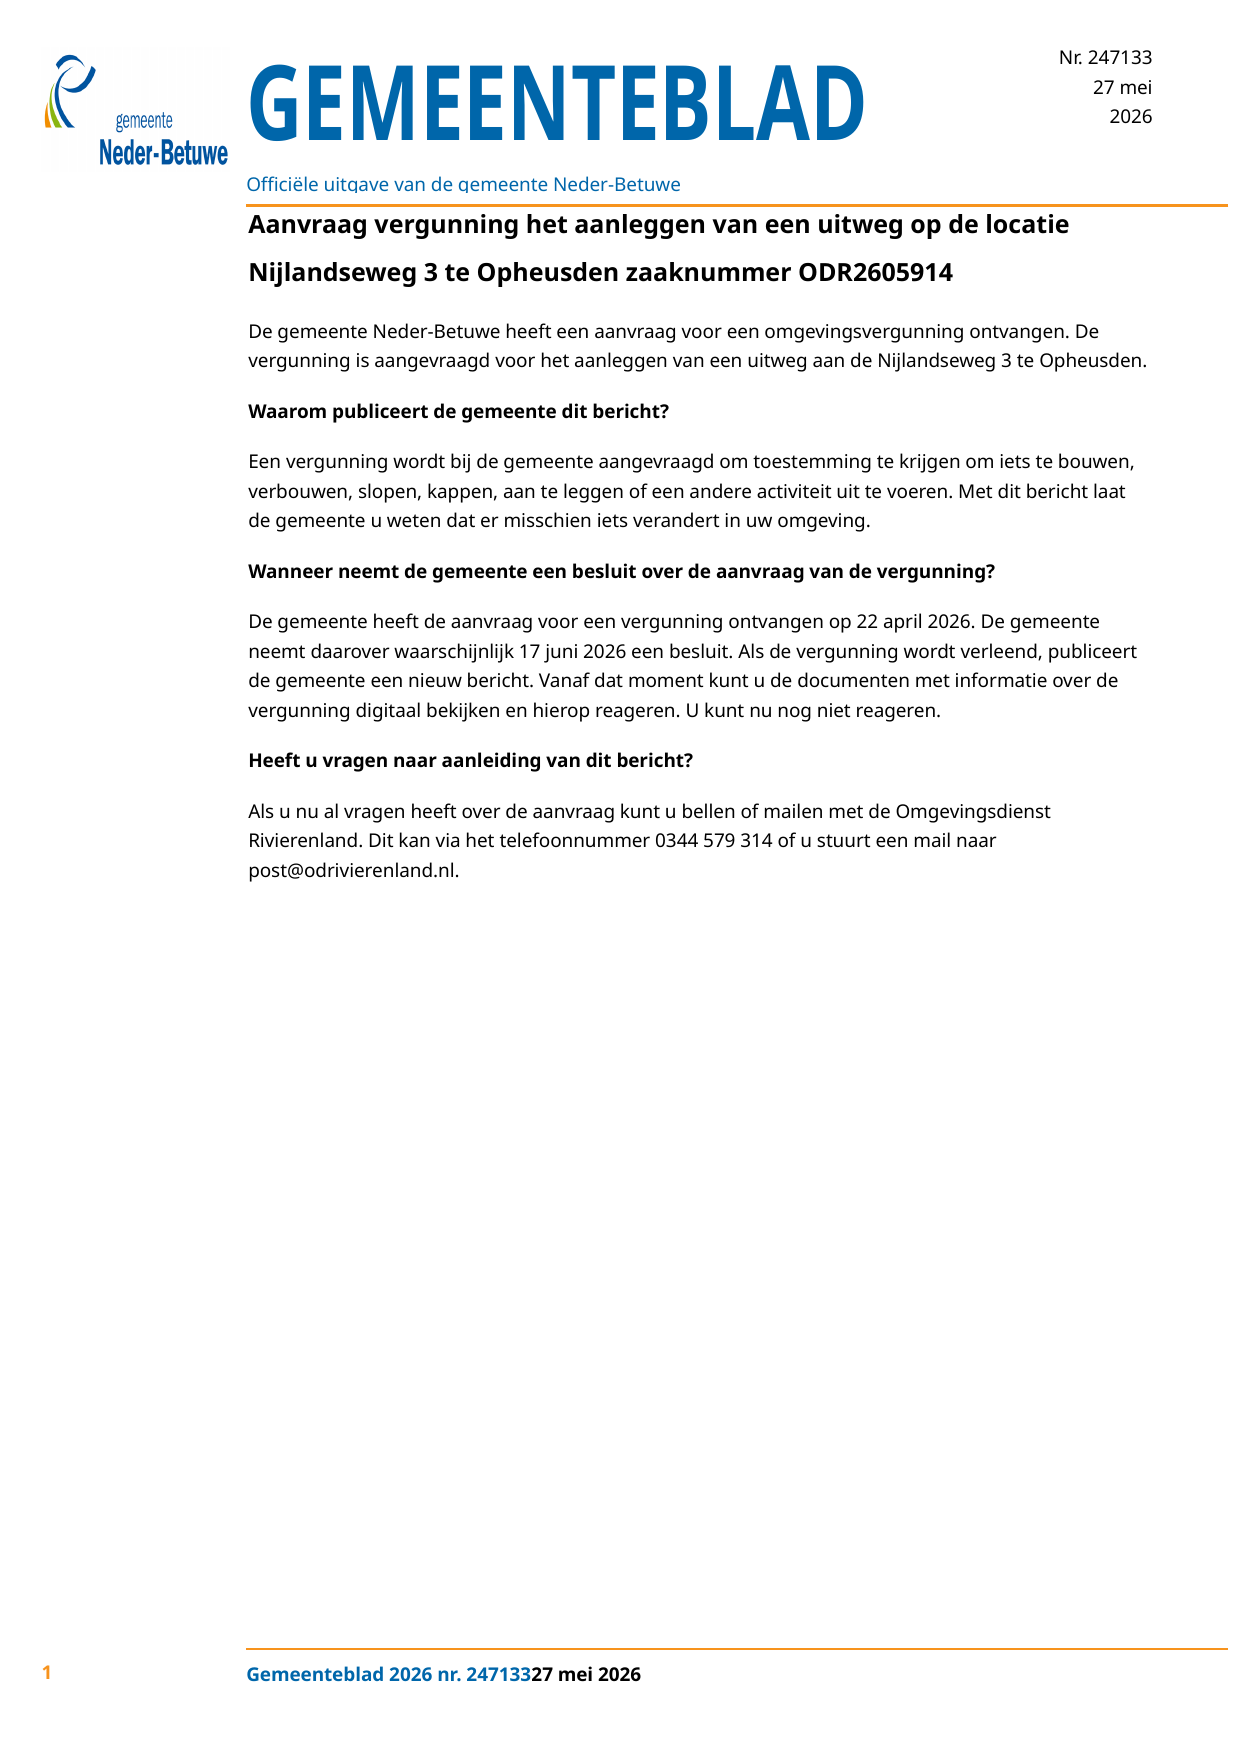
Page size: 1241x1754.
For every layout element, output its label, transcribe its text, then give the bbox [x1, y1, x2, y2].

text De gemeente Neder-Betuwe heeft een aanvraag voor een omgevingsvergunning ontvangen. De vergunning is aangevraagd voor het aanleggen van een uitweg aan de Nijlandseweg 3 te Opheusden. [248, 318, 1152, 373]
text Aanvraag vergunning het aanleggen van een uitweg op de locatie Nijlandseweg 3 te Opheusden zaaknummer ODR2605914 [248, 207, 1152, 288]
text De gemeente heeft de aanvraag voor een vergunning ontvangen op 22 april 2026. De gemeente neemt daarover waarschijnlijk 17 juni 2026 een besluit. Als de vergunning wordt verleend, publiceert de gemeente een nieuw bericht. Vanaf dat moment kunt u de documenten met informatie over de vergunning digitaal bekijken en hierop reageren. U kunt nu nog niet reageren. [248, 608, 1152, 723]
text Als u nu al vragen heeft over de aanvraag kunt u bellen of mailen met de Omgevingsdienst Rivierenland. Dit kan via het telefoonnummer 0344 579 314 of u stuurt een mail naar post@odrivierenland.nl. [248, 798, 1152, 883]
picture [41, 47, 231, 172]
text Heeft u vragen naar aanleiding van dit bericht? [248, 747, 1152, 773]
text Waarom publiceert de gemeente dit bericht? [248, 398, 1152, 424]
text Een vergunning wordt bij de gemeente aangevraagd om toestemming te krijgen om iets te bouwen, verbouwen, slopen, kappen, aan te leggen of een andere activiteit uit te voeren. Met dit bericht laat de gemeente u weten dat er misschien iets verandert in uw omgeving. [248, 448, 1152, 533]
text Wanneer neemt de gemeente een besluit over de aanvraag van de vergunning? [248, 558, 1152, 584]
